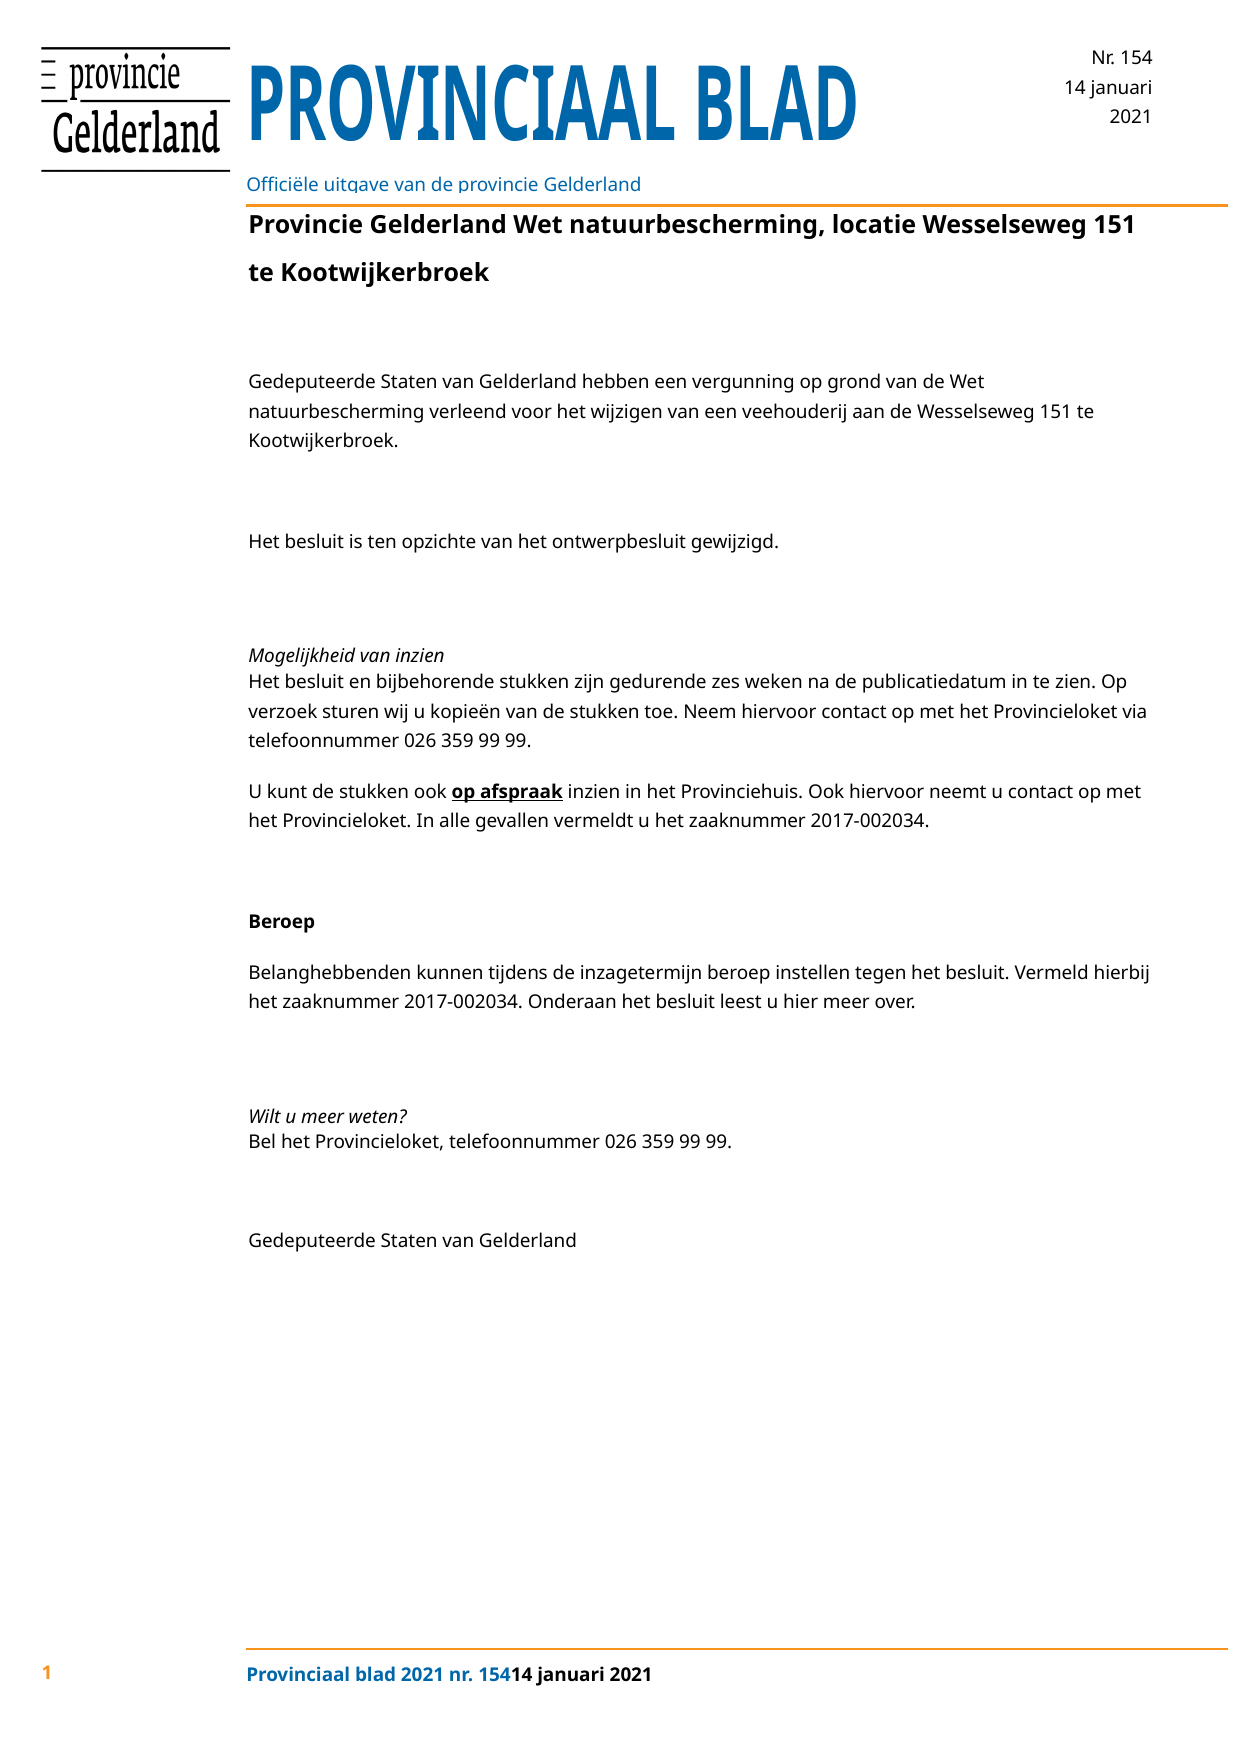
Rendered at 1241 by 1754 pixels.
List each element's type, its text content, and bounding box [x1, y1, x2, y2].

text U kunt de stukken ook op afspraak inzien in het Provinciehuis. Ook hiervoor neemt u contact op met het Provincieloket. In alle gevallen vermeldt u het zaaknummer 2017-002034. [248, 778, 1152, 833]
picture [41, 47, 231, 172]
text Gedeputeerde Staten van Gelderland hebben een vergunning op grond van de Wet natuurbescherming verleend voor het wijzigen van een veehouderij aan de Wesselseweg 151 te Kootwijkerbroek. [248, 368, 1152, 453]
text Wilt u meer weten? [248, 1103, 1152, 1128]
text Het besluit en bijbehorende stukken zijn gedurende zes weken na de publicatiedatum in te zien. Op verzoek sturen wij u kopieën van de stukken toe. Neem hiervoor contact op met het Provincieloket via telefoonnummer 026 359 99 99. [248, 668, 1152, 753]
text Gedeputeerde Staten van Gelderland [248, 1227, 1152, 1252]
text Beroep [248, 908, 1152, 934]
text Bel het Provincieloket, telefoonnummer 026 359 99 99. [248, 1128, 1152, 1154]
text Provincie Gelderland Wet natuurbescherming, locatie Wesselseweg 151 te Kootwijkerbroek [248, 207, 1152, 288]
text Mogelijkheid van inzien [248, 643, 1152, 668]
text Het besluit is ten opzichte van het ontwerpbesluit gewijzigd. [248, 528, 1152, 554]
text Belanghebbenden kunnen tijdens de inzagetermijn beroep instellen tegen het besluit. Vermeld hierbij het zaaknummer 2017-002034. Onderaan het besluit leest u hier meer over. [248, 959, 1152, 1014]
